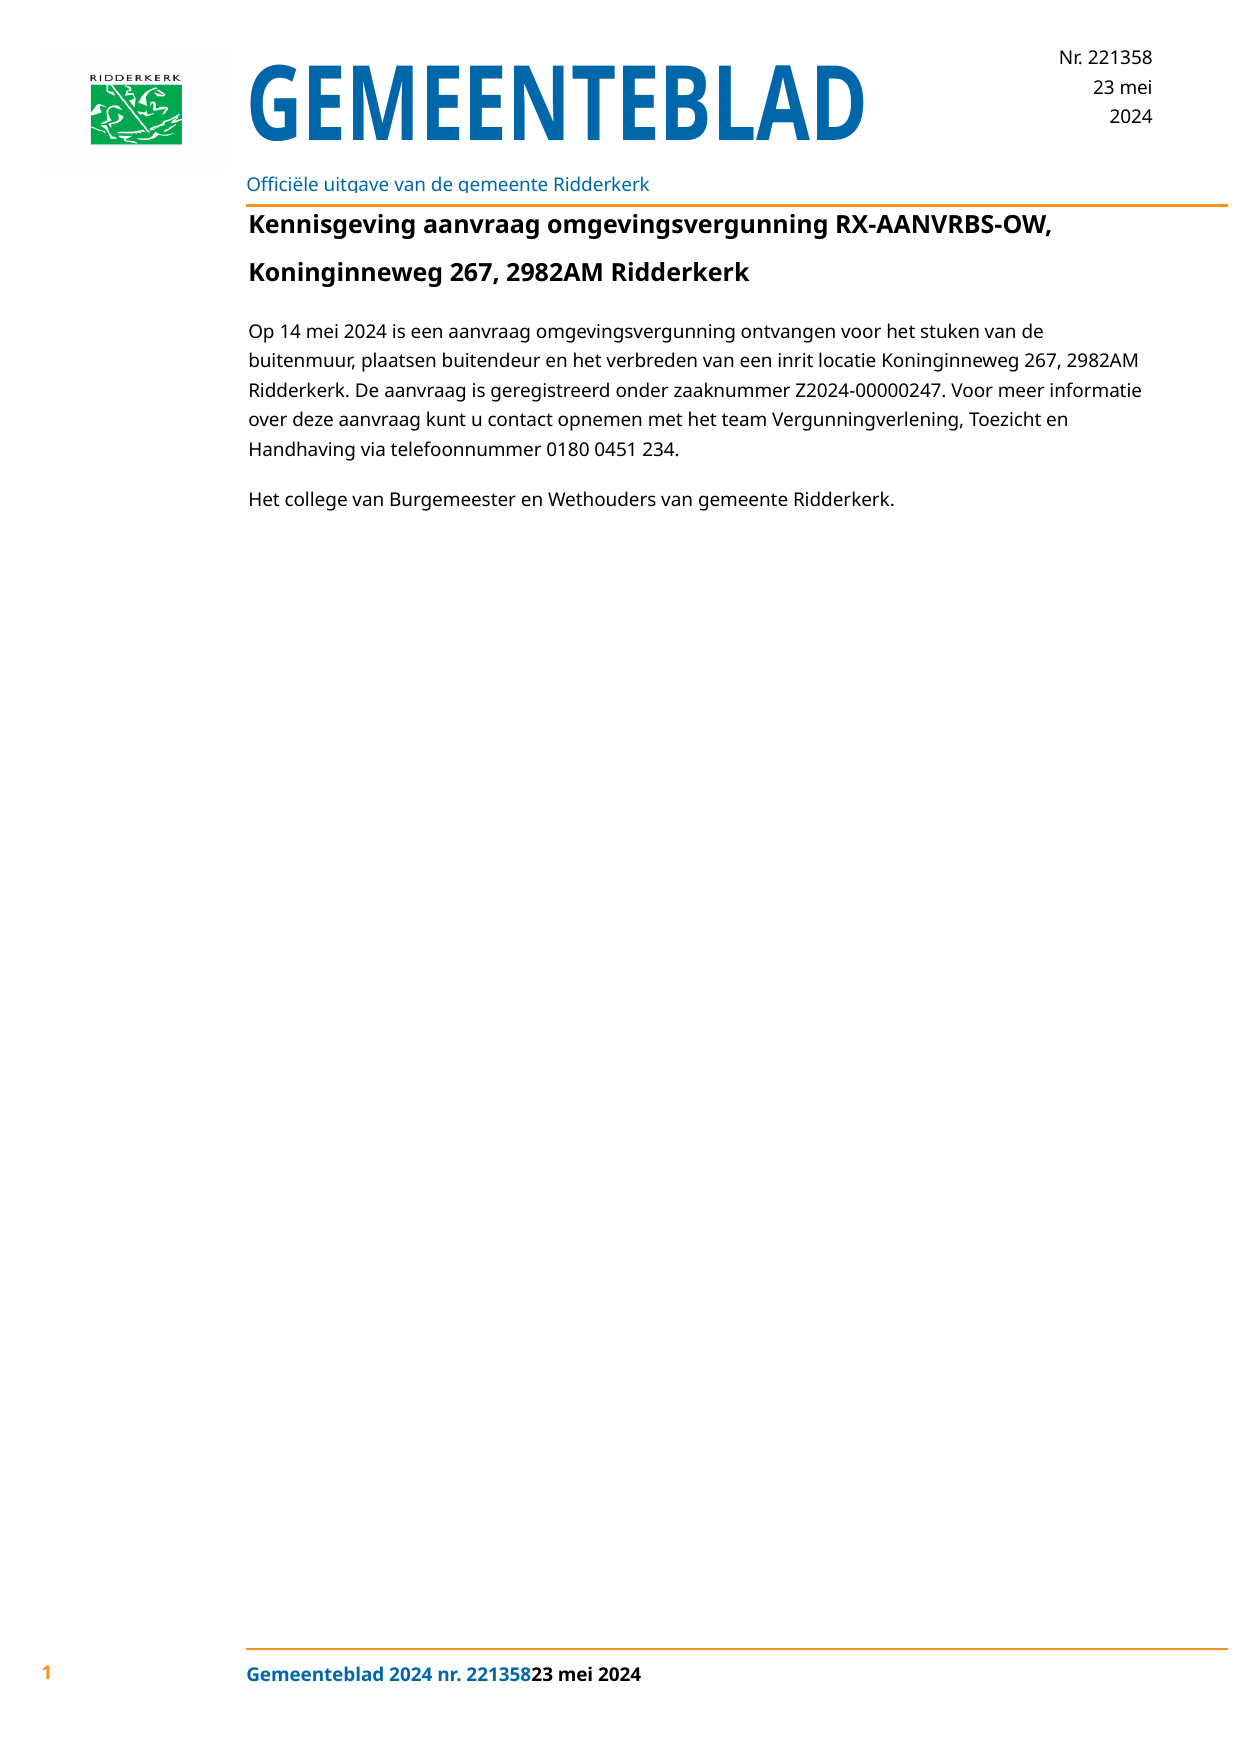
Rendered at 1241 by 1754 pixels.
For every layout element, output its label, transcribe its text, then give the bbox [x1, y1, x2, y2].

picture [41, 47, 231, 172]
text Op 14 mei 2024 is een aanvraag omgevingsvergunning ontvangen voor het stuken van de buitenmuur, plaatsen buitendeur en het verbreden van een inrit locatie Koninginneweg 267, 2982AM Ridderkerk. De aanvraag is geregistreerd onder zaaknummer Z2024-00000247. Voor meer informatie over deze aanvraag kunt u contact opnemen met het team Vergunningverlening, Toezicht en Handhaving via telefoonnummer 0180 0451 234. [248, 318, 1152, 462]
text Kennisgeving aanvraag omgevingsvergunning RX-AANVRBS-OW, Koninginneweg 267, 2982AM Ridderkerk [248, 207, 1152, 288]
text Het college van Burgemeester en Wethouders van gemeente Ridderkerk. [248, 487, 1152, 512]
